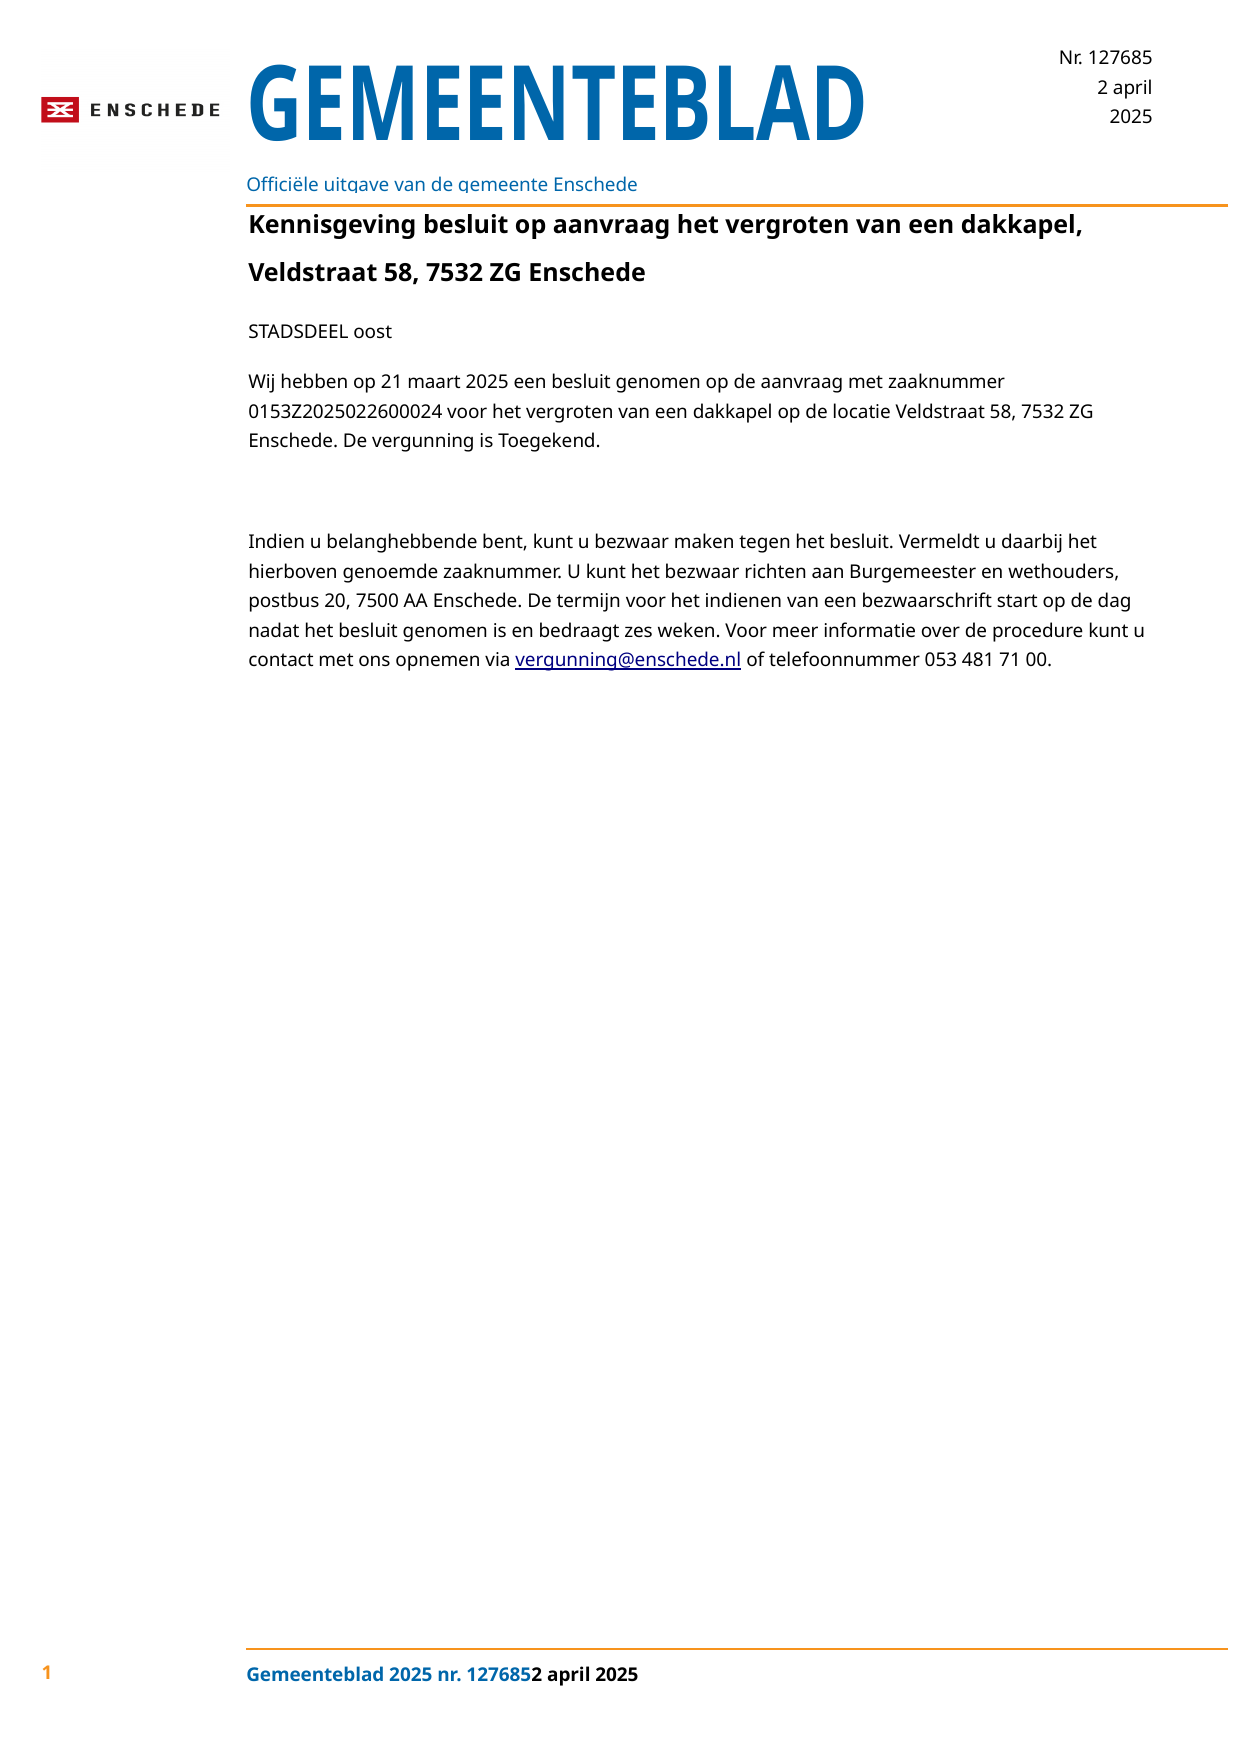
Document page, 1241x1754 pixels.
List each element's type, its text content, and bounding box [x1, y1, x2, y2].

text Kennisgeving besluit op aanvraag het vergroten van een dakkapel, Veldstraat 58, 7532 ZG Enschede [248, 207, 1152, 288]
picture [41, 47, 231, 172]
text Indien u belanghebbende bent, kunt u bezwaar maken tegen het besluit. Vermeldt u daarbij het hierboven genoemde zaaknummer. U kunt het bezwaar richten aan Burgemeester en wethouders, postbus 20, 7500 AA Enschede. De termijn voor het indienen van een bezwaarschrift start op de dag nadat het besluit genomen is en bedraagt zes weken. Voor meer informatie over de procedure kunt u contact met ons opnemen via vergunning@enschede.nl of telefoonnummer 053 481 71 00. [248, 528, 1152, 672]
text STADSDEEL oost [248, 318, 1152, 344]
text Wij hebben op 21 maart 2025 een besluit genomen op de aanvraag met zaaknummer 0153Z2025022600024 voor het vergroten van een dakkapel op de locatie Veldstraat 58, 7532 ZG Enschede. De vergunning is Toegekend. [248, 368, 1152, 453]
